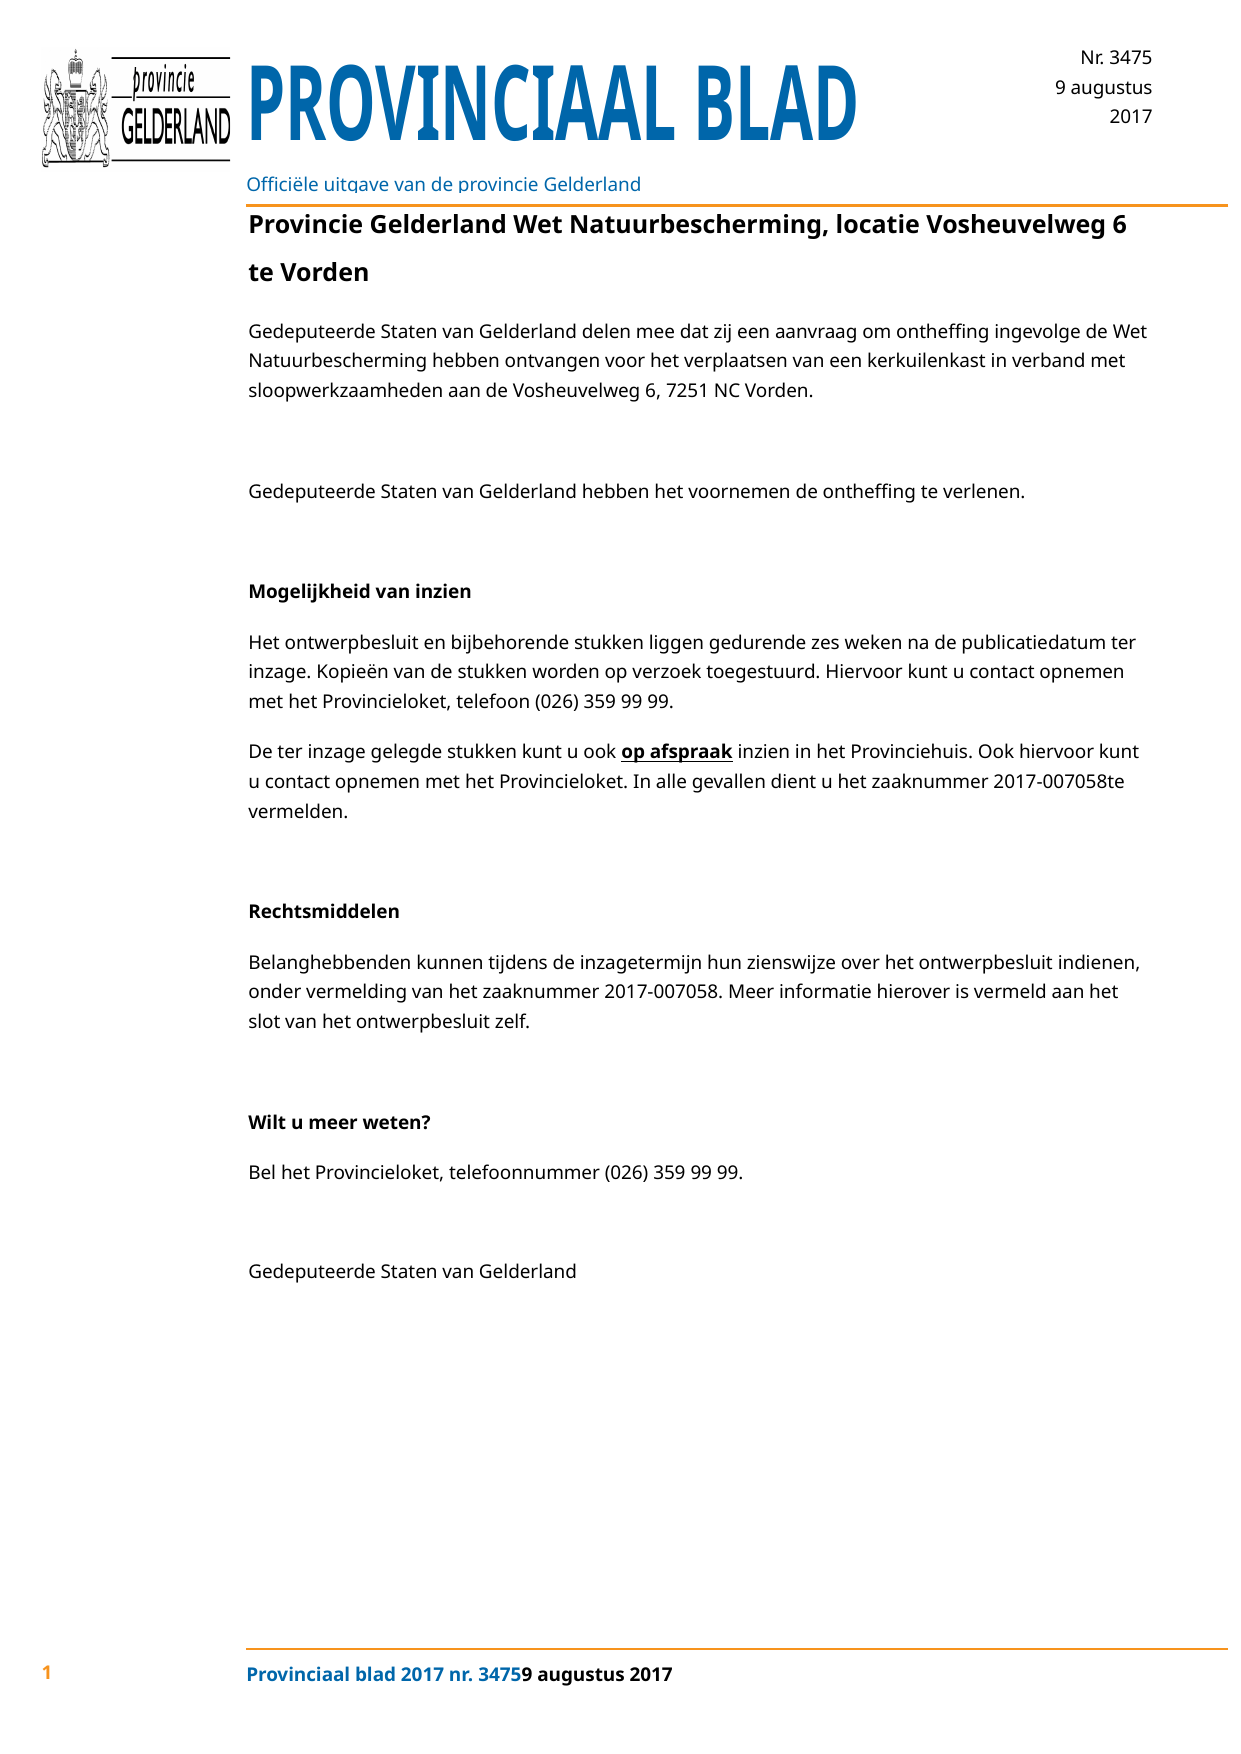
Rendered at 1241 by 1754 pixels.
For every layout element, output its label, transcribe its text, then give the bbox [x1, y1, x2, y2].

text Het ontwerpbesluit en bijbehorende stukken liggen gedurende zes weken na de publicatiedatum ter inzage. Kopieën van de stukken worden op verzoek toegestuurd. Hiervoor kunt u contact opnemen met het Provincieloket, telefoon (026) 359 99 99. [248, 629, 1152, 714]
text Belanghebbenden kunnen tijdens de inzagetermijn hun zienswijze over het ontwerpbesluit indienen, onder vermelding van het zaaknummer 2017-007058. Meer informatie hierover is vermeld aan het slot van het ontwerpbesluit zelf. [248, 949, 1152, 1034]
text Mogelijkheid van inzien [248, 579, 1152, 604]
picture [41, 47, 231, 172]
text Provincie Gelderland Wet Natuurbescherming, locatie Vosheuvelweg 6 te Vorden [248, 207, 1152, 288]
text Rechtsmiddelen [248, 899, 1152, 924]
text Gedeputeerde Staten van Gelderland [248, 1258, 1152, 1283]
text Bel het Provincieloket, telefoonnummer (026) 359 99 99. [248, 1159, 1152, 1185]
text De ter inzage gelegde stukken kunt u ook op afspraak inzien in het Provinciehuis. Ook hiervoor kunt u contact opnemen met het Provincieloket. In alle gevallen dient u het zaaknummer 2017-007058te vermelden. [248, 739, 1152, 824]
text Gedeputeerde Staten van Gelderland delen mee dat zij een aanvraag om ontheffing ingevolge de Wet Natuurbescherming hebben ontvangen voor het verplaatsen van een kerkuilenkast in verband met sloopwerkzaamheden aan de Vosheuvelweg 6, 7251 NC Vorden. [248, 318, 1152, 403]
text Wilt u meer weten? [248, 1109, 1152, 1135]
text Gedeputeerde Staten van Gelderland hebben het voornemen de ontheffing te verlenen. [248, 478, 1152, 504]
